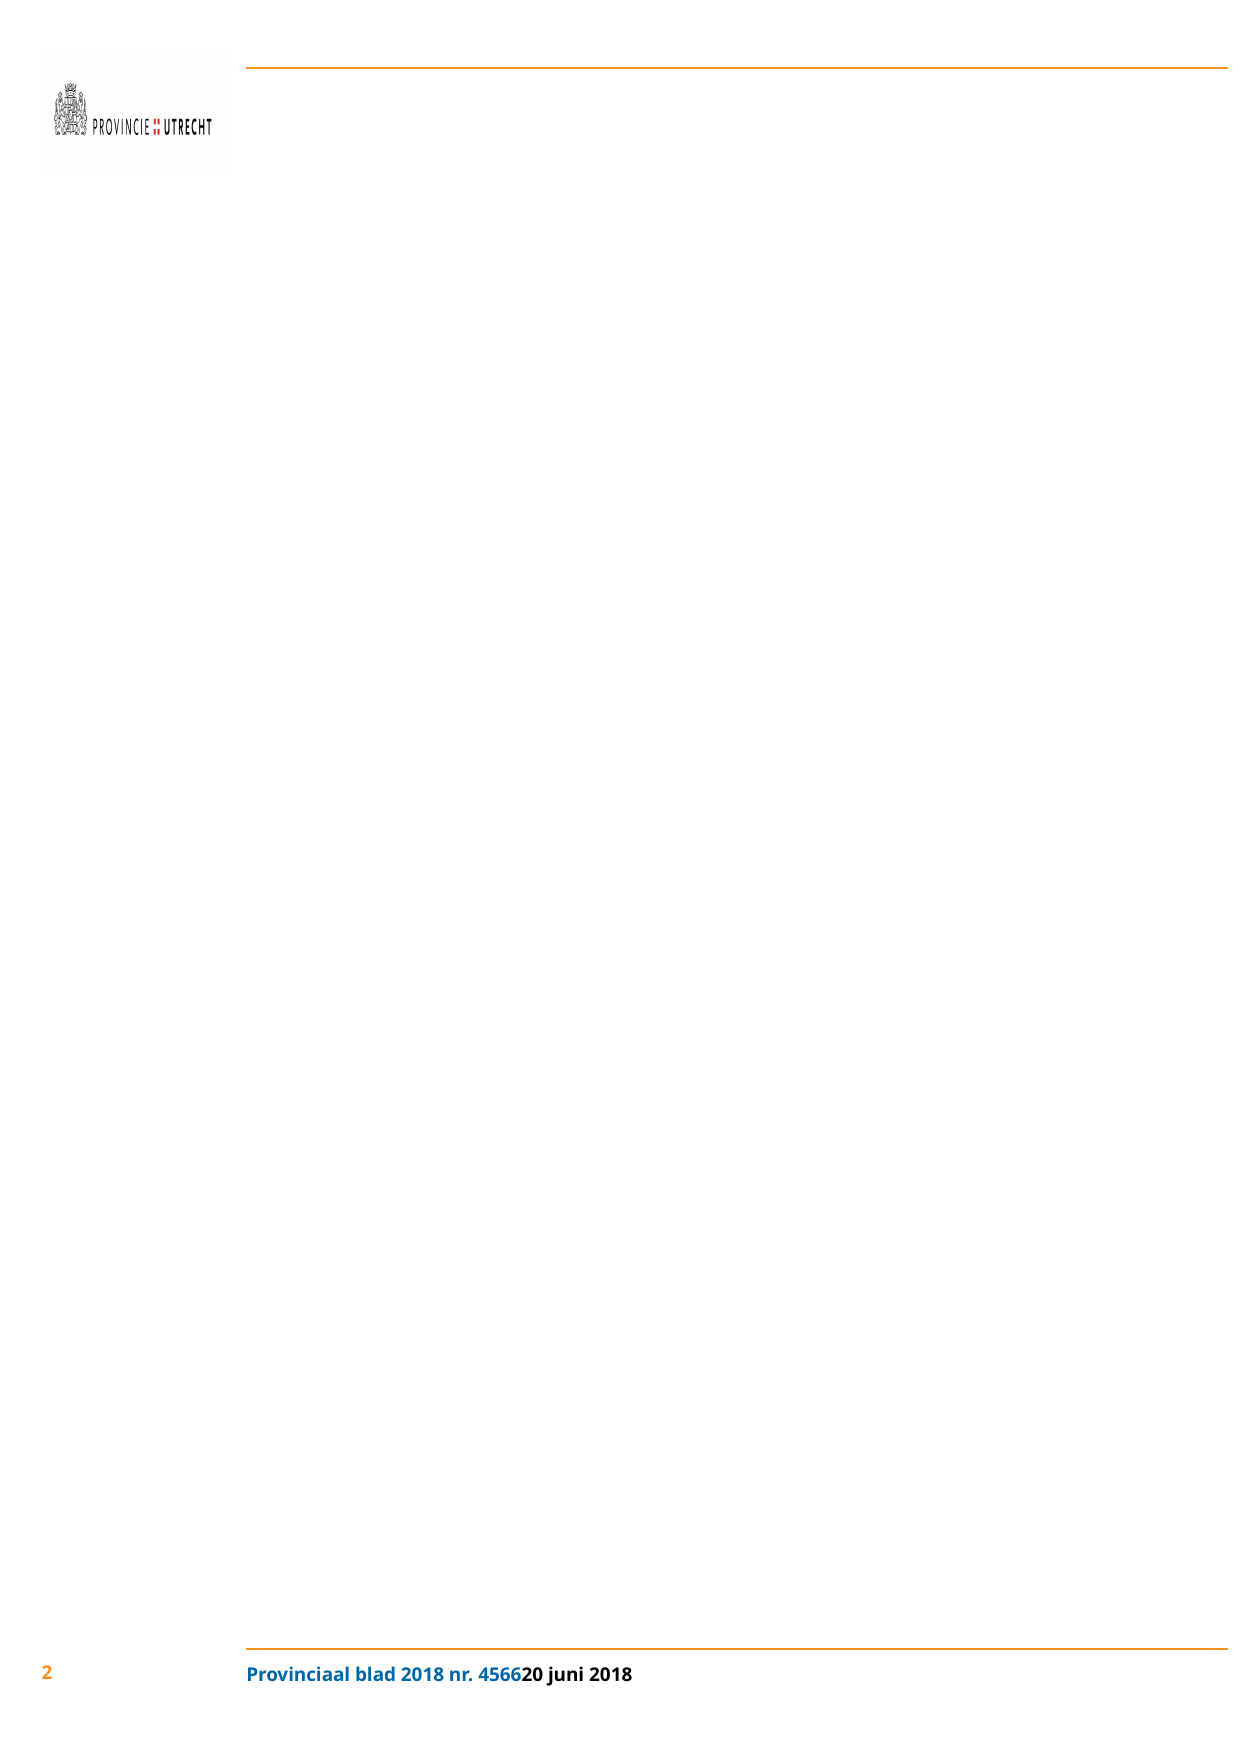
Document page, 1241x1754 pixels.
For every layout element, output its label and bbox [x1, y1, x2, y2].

picture [41, 47, 231, 172]
